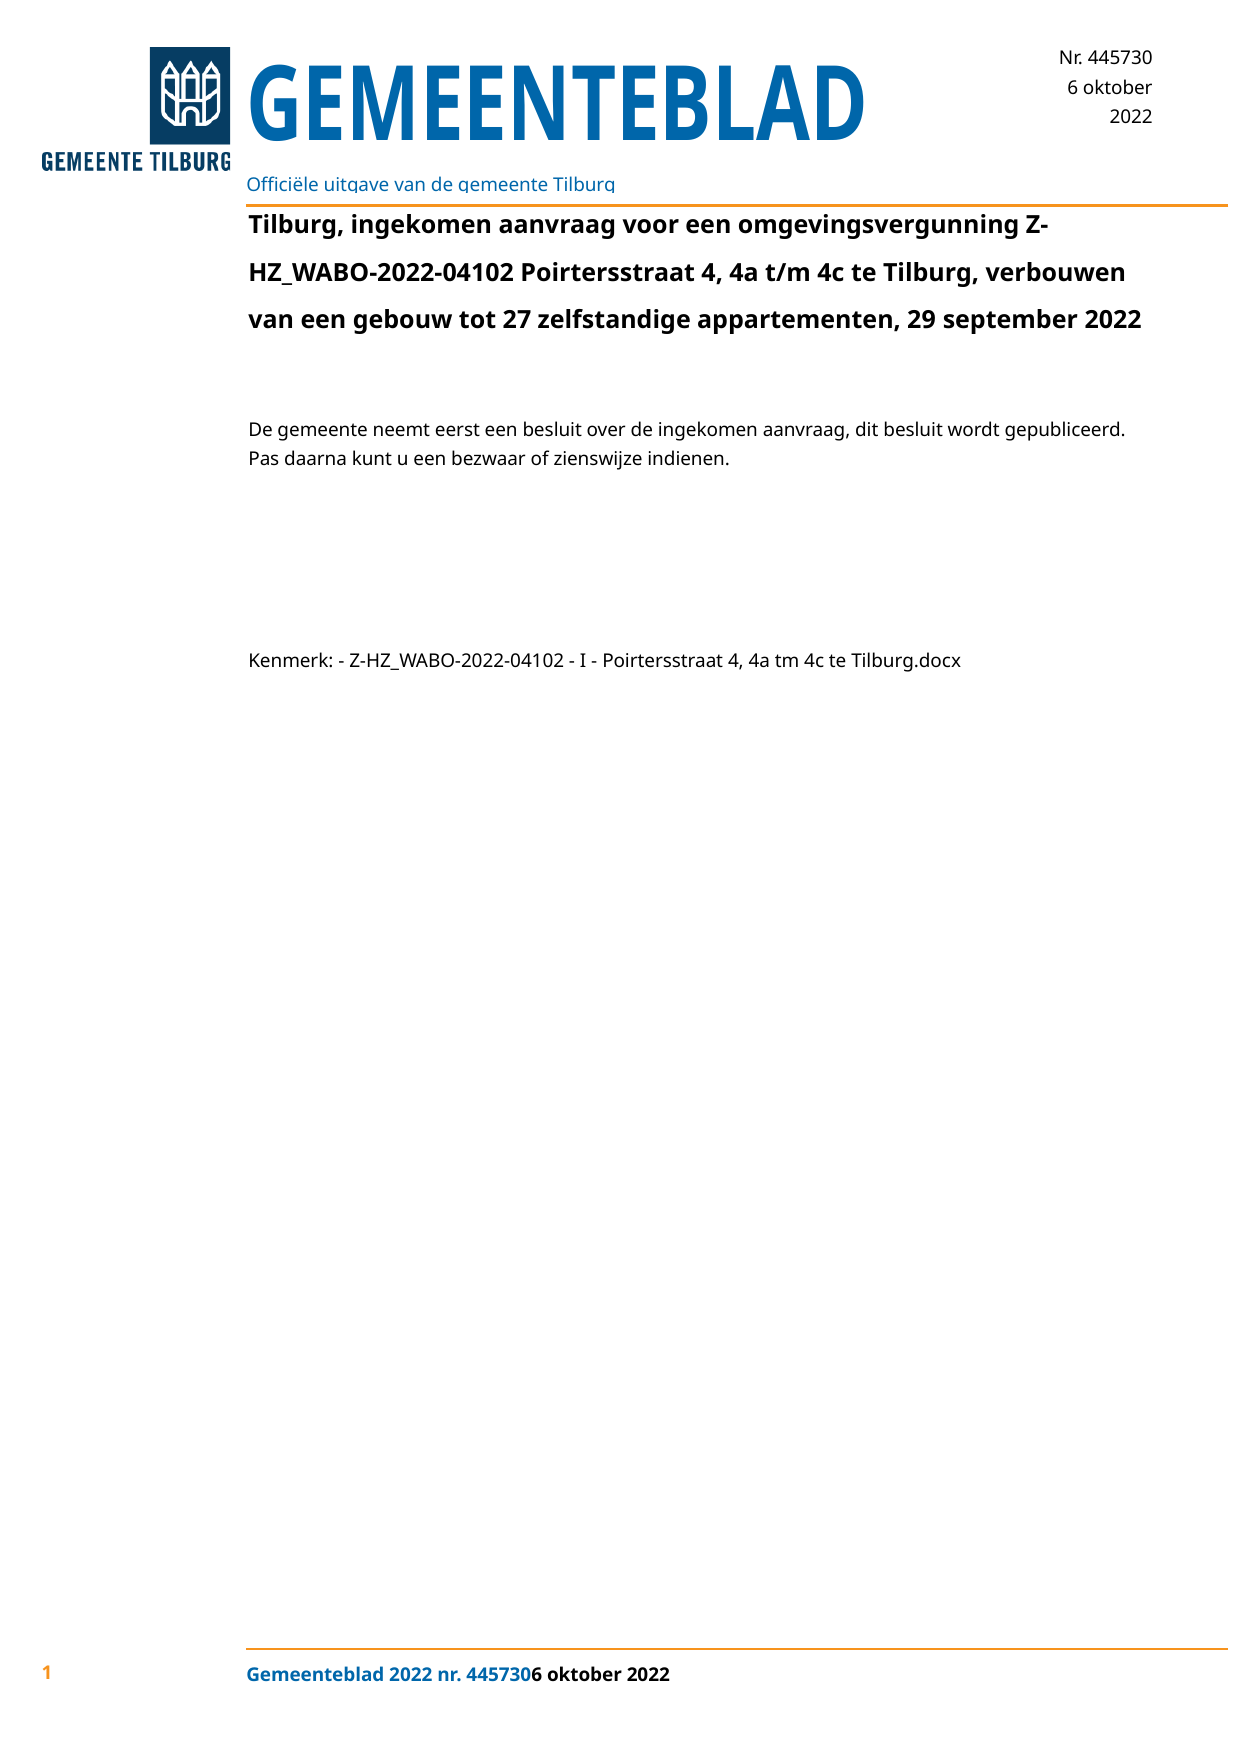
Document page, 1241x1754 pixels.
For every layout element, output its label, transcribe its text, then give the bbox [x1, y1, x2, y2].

text De gemeente neemt eerst een besluit over de ingekomen aanvraag, dit besluit wordt gepubliceerd. Pas daarna kunt u een bezwaar of zienswijze indienen. [248, 416, 1152, 471]
text Kenmerk: - Z-HZ_WABO-2022-04102 - I - Poirtersstraat 4, 4a tm 4c te Tilburg.docx [248, 647, 1152, 673]
text Tilburg, ingekomen aanvraag voor een omgevingsvergunning Z-HZ_WABO-2022-04102 Poirtersstraat 4, 4a t/m 4c te Tilburg, verbouwen van een gebouw tot 27 zelfstandige appartementen, 29 september 2022 [248, 207, 1152, 336]
picture [41, 47, 231, 172]
